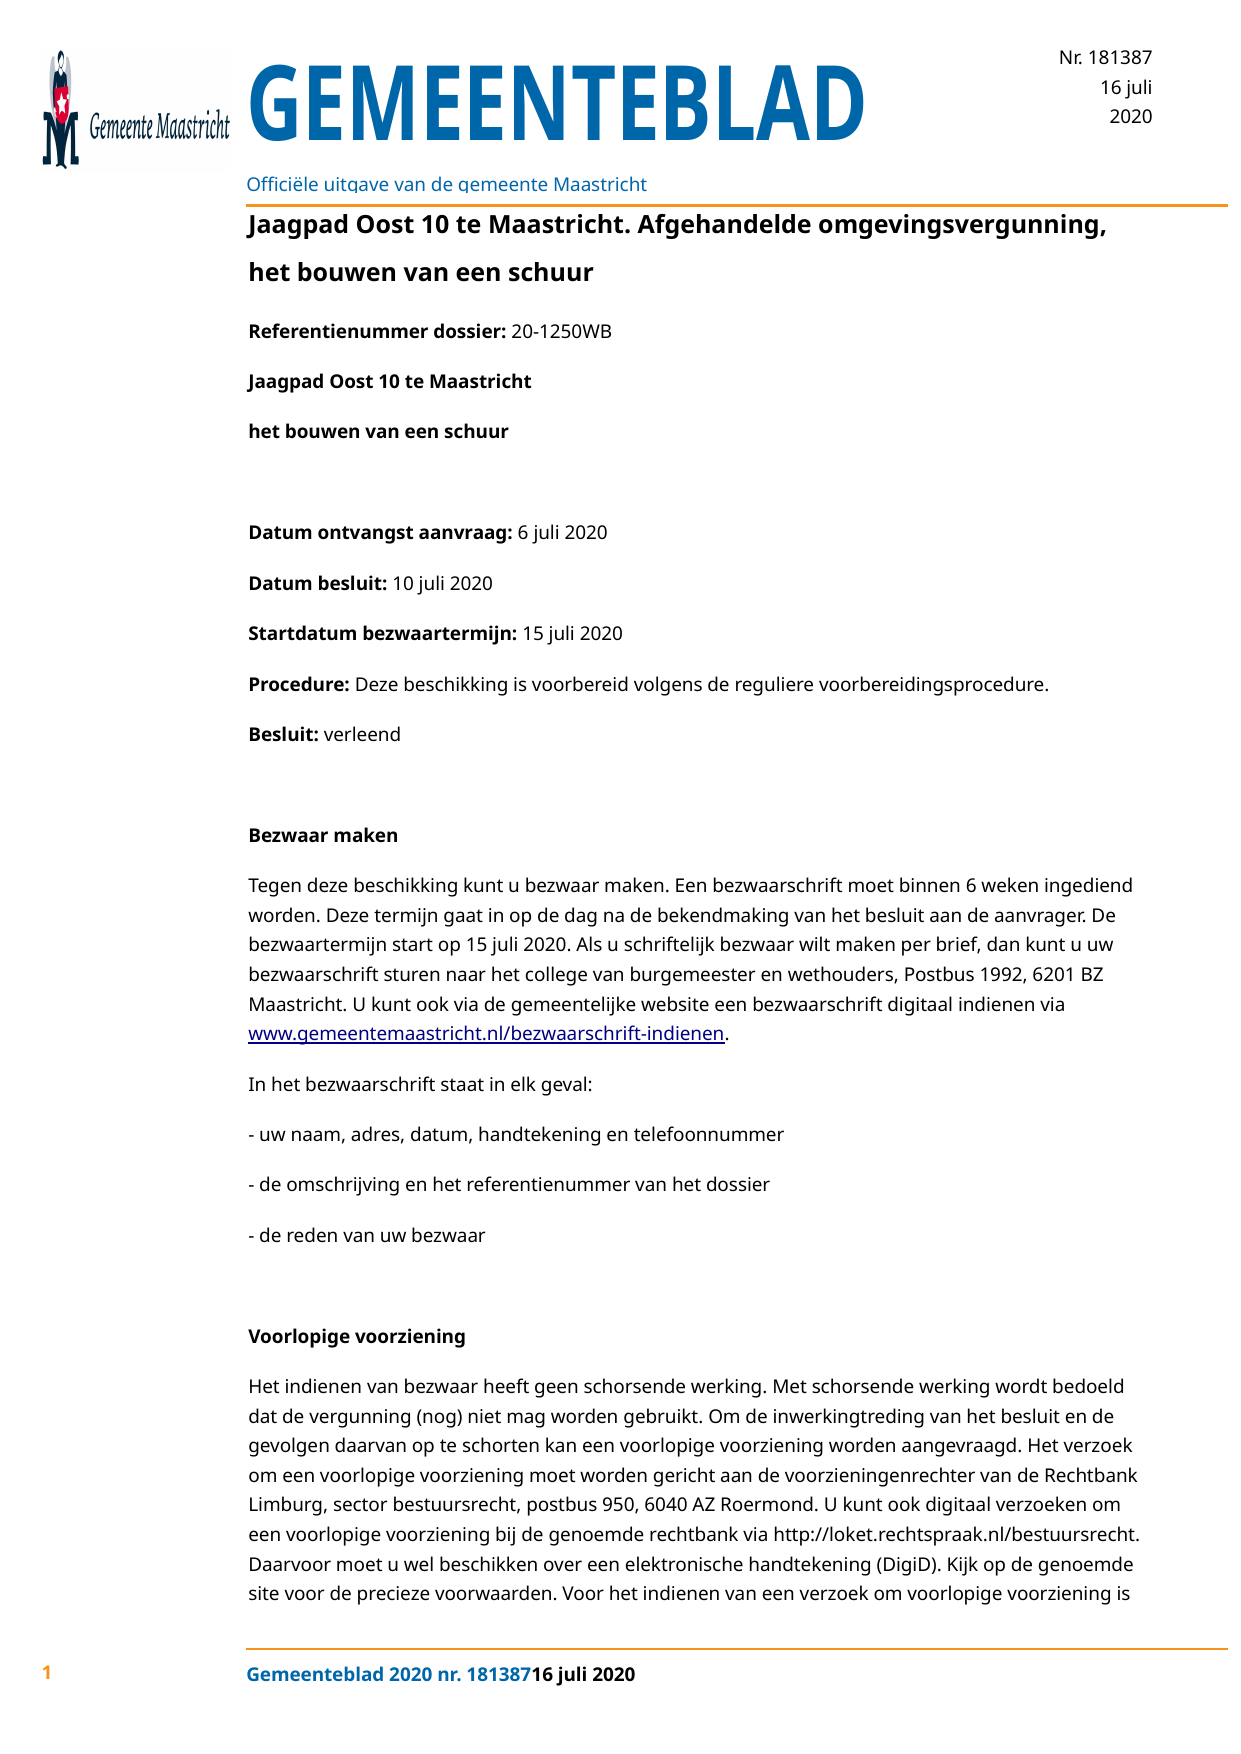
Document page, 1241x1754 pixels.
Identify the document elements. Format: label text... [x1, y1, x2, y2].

text Tegen deze beschikking kunt u bezwaar maken. Een bezwaarschrift moet binnen 6 weken ingediend worden. Deze termijn gaat in op de dag na de bekendmaking van het besluit aan de aanvrager. De bezwaartermijn start op 15 juli 2020. Als u schriftelijk bezwaar wilt maken per brief, dan kunt u uw bezwaarschrift sturen naar het college van burgemeester en wethouders, Postbus 1992, 6201 BZ Maastricht. U kunt ook via de gemeentelijke website een bezwaarschrift digitaal indienen via www.gemeentemaastricht.nl/bezwaarschrift-indienen. [248, 872, 1152, 1046]
text Jaagpad Oost 10 te Maastricht [248, 368, 1152, 394]
text Jaagpad Oost 10 te Maastricht. Afgehandelde omgevingsvergunning, het bouwen van een schuur [248, 207, 1152, 288]
text Referentienummer dossier: 20-1250WB [248, 318, 1152, 344]
text - uw naam, adres, datum, handtekening en telefoonnummer [248, 1121, 1152, 1147]
text het bouwen van een schuur [248, 419, 1152, 444]
text - de omschrijving en het referentienummer van het dossier [248, 1172, 1152, 1197]
text Procedure: Deze beschikking is voorbereid volgens de reguliere voorbereidingsprocedure. [248, 671, 1152, 697]
text - de reden van uw bezwaar [248, 1222, 1152, 1248]
text Besluit: verleend [248, 721, 1152, 747]
text Het indienen van bezwaar heeft geen schorsende werking. Met schorsende werking wordt bedoeld dat de vergunning (nog) niet mag worden gebruikt. Om de inwerkingtreding van het besluit en de gevolgen daarvan op te schorten kan een voorlopige voorziening worden aangevraagd. Het verzoek om een voorlopige voorziening moet worden gericht aan de voorzieningenrechter van de Rechtbank Limburg, sector bestuursrecht, postbus 950, 6040 AZ Roermond. U kunt ook digitaal verzoeken om een voorlopige voorziening bij de genoemde rechtbank via http://loket.rechtspraak.nl/bestuursrecht. Daarvoor moet u wel beschikken over een elektronische handtekening (DigiD). Kijk op de genoemde site voor de precieze voorwaarden. Voor het indienen van een verzoek om voorlopige voorziening is [248, 1373, 1152, 1606]
text Startdatum bezwaartermijn: 15 juli 2020 [248, 620, 1152, 646]
text Datum besluit: 10 juli 2020 [248, 570, 1152, 596]
text In het bezwaarschrift staat in elk geval: [248, 1071, 1152, 1097]
text Voorlopige voorziening [248, 1323, 1152, 1349]
text Bezwaar maken [248, 822, 1152, 848]
text Datum ontvangst aanvraag: 6 juli 2020 [248, 519, 1152, 545]
picture [41, 47, 231, 172]
